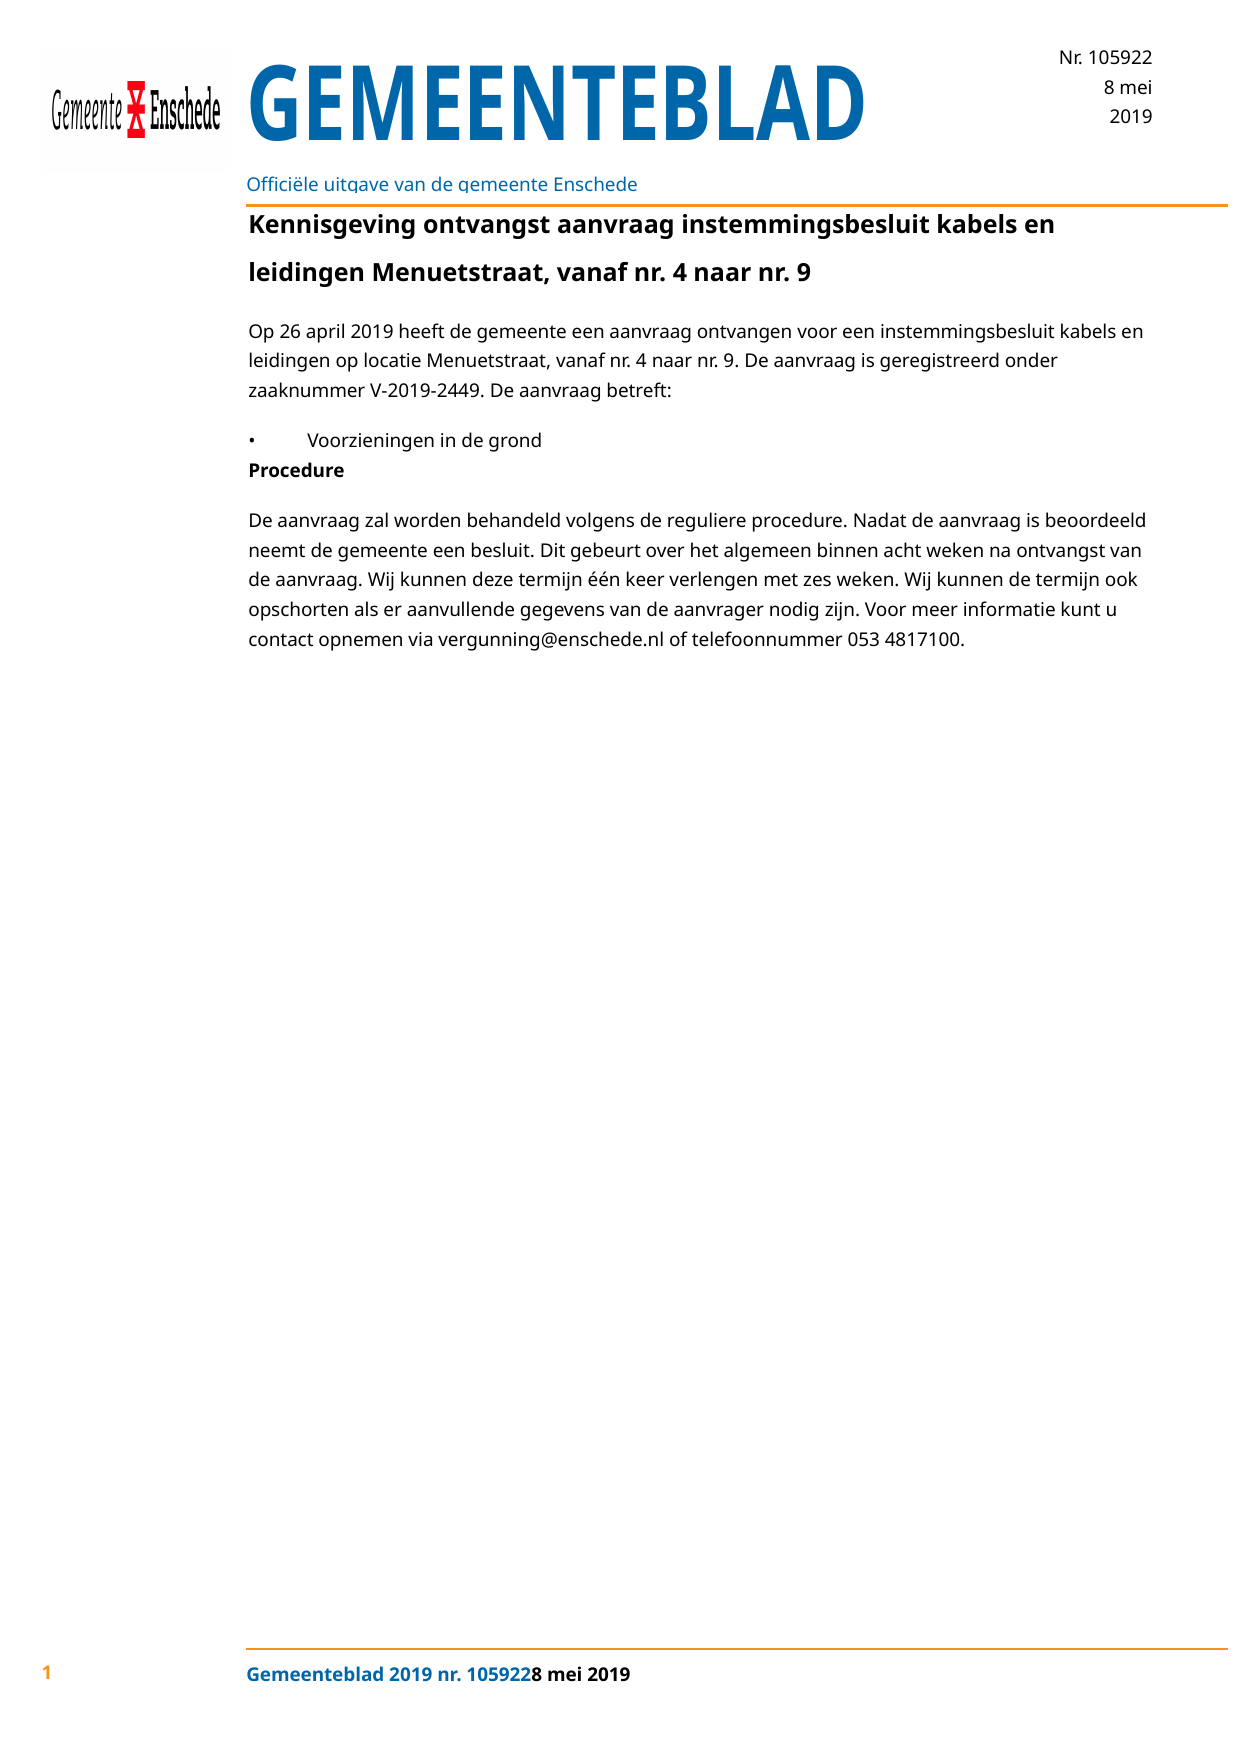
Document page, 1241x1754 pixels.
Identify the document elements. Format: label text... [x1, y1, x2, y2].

text Op 26 april 2019 heeft de gemeente een aanvraag ontvangen voor een instemmingsbesluit kabels en leidingen op locatie Menuetstraat, vanaf nr. 4 naar nr. 9. De aanvraag is geregistreerd onder zaaknummer V-2019-2449. De aanvraag betreft: [248, 318, 1152, 403]
text De aanvraag zal worden behandeld volgens de reguliere procedure. Nadat de aanvraag is beoordeeld neemt de gemeente een besluit. Dit gebeurt over het algemeen binnen acht weken na ontvangst van de aanvraag. Wij kunnen deze termijn één keer verlengen met zes weken. Wij kunnen de termijn ook opschorten als er aanvullende gegevens van de aanvrager nodig zijn. Voor meer informatie kunt u contact opnemen via vergunning@enschede.nl of telefoonnummer 053 4817100. [248, 507, 1152, 652]
text Procedure [248, 457, 1152, 483]
list Voorzieningen in de grond [248, 427, 1152, 453]
text Kennisgeving ontvangst aanvraag instemmingsbesluit kabels en leidingen Menuetstraat, vanaf nr. 4 naar nr. 9 [248, 207, 1152, 288]
picture [41, 47, 231, 172]
